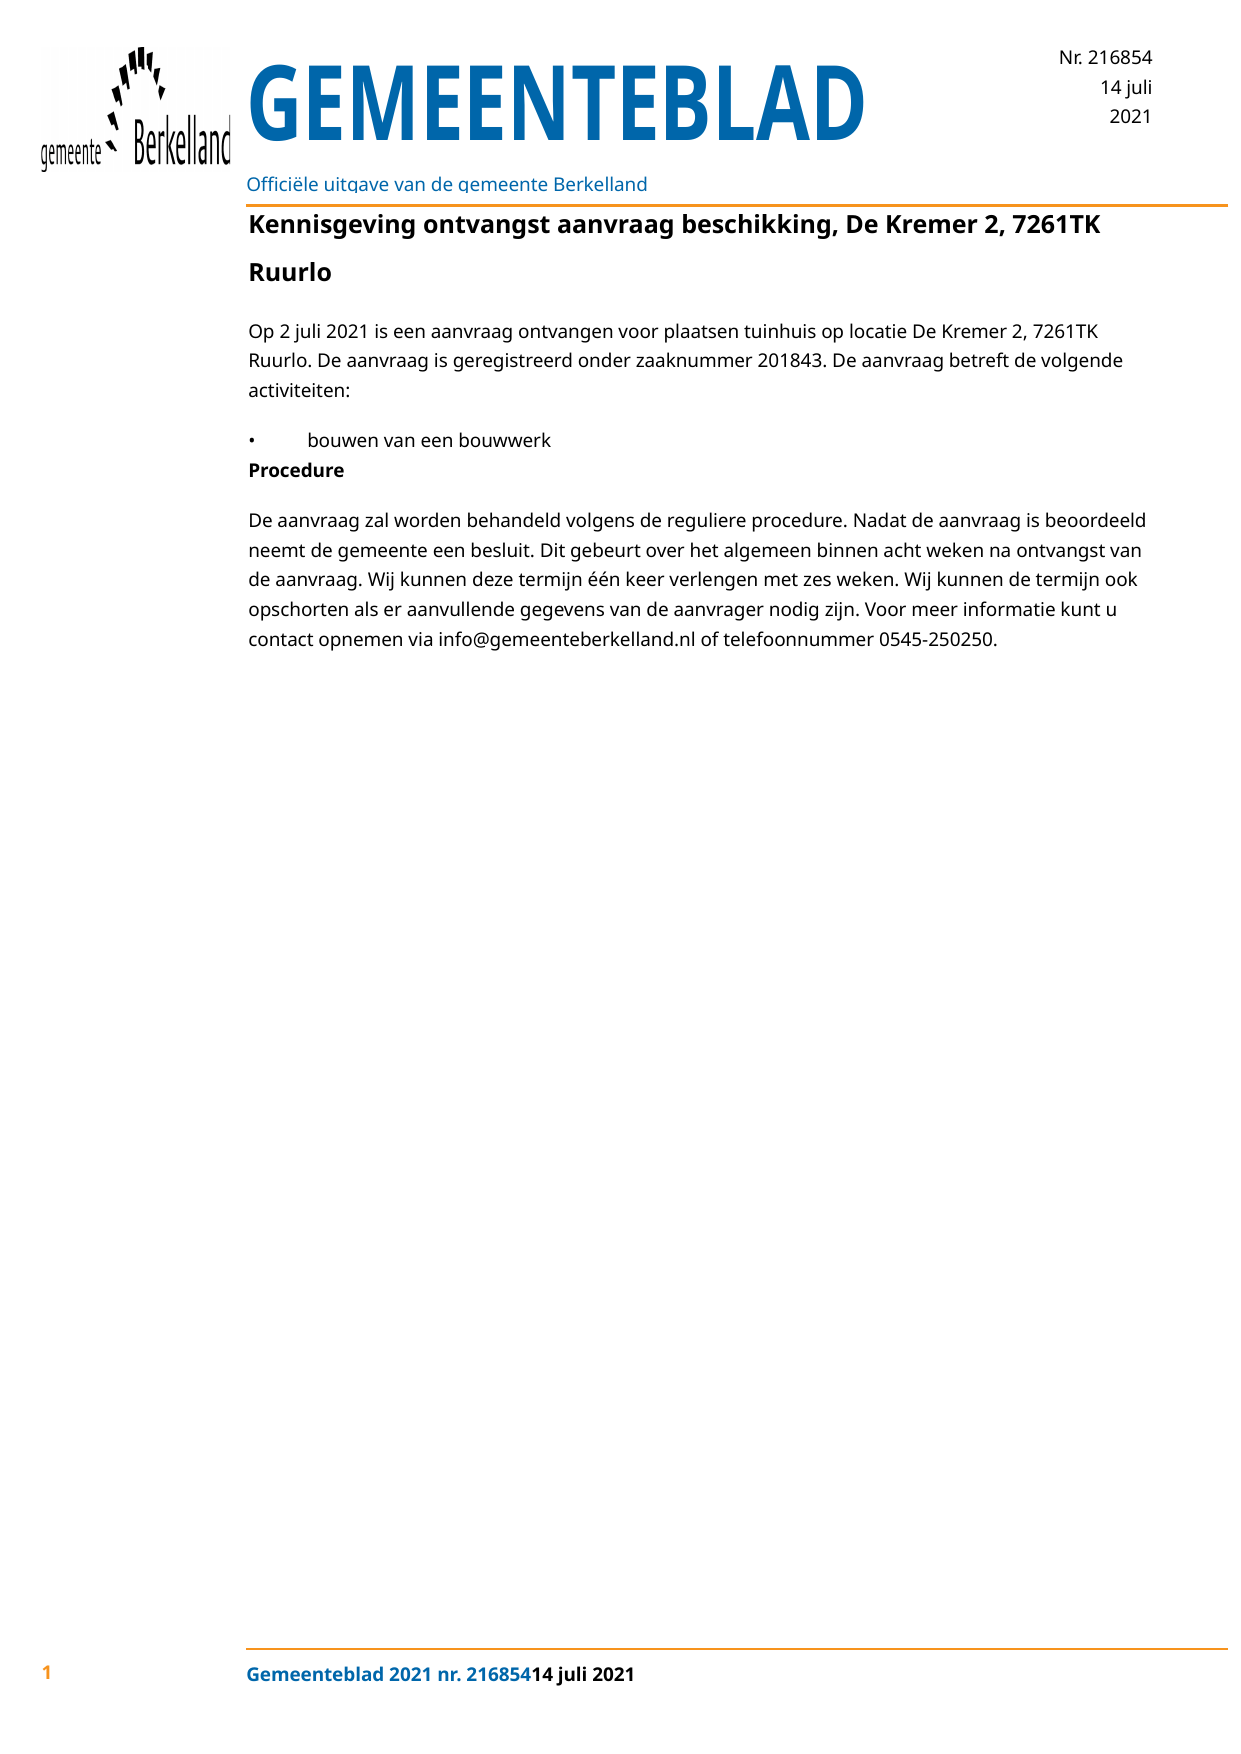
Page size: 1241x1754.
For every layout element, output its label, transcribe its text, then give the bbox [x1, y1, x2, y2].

list bouwen van een bouwwerk [248, 427, 1152, 453]
text Kennisgeving ontvangst aanvraag beschikking, De Kremer 2, 7261TK Ruurlo [248, 207, 1152, 288]
picture [41, 47, 231, 172]
text Op 2 juli 2021 is een aanvraag ontvangen voor plaatsen tuinhuis op locatie De Kremer 2, 7261TK Ruurlo. De aanvraag is geregistreerd onder zaaknummer 201843. De aanvraag betreft de volgende activiteiten: [248, 318, 1152, 403]
text Procedure [248, 457, 1152, 483]
text De aanvraag zal worden behandeld volgens de reguliere procedure. Nadat de aanvraag is beoordeeld neemt de gemeente een besluit. Dit gebeurt over het algemeen binnen acht weken na ontvangst van de aanvraag. Wij kunnen deze termijn één keer verlengen met zes weken. Wij kunnen de termijn ook opschorten als er aanvullende gegevens van de aanvrager nodig zijn. Voor meer informatie kunt u contact opnemen via info@gemeenteberkelland.nl of telefoonnummer 0545-250250. [248, 507, 1152, 652]
